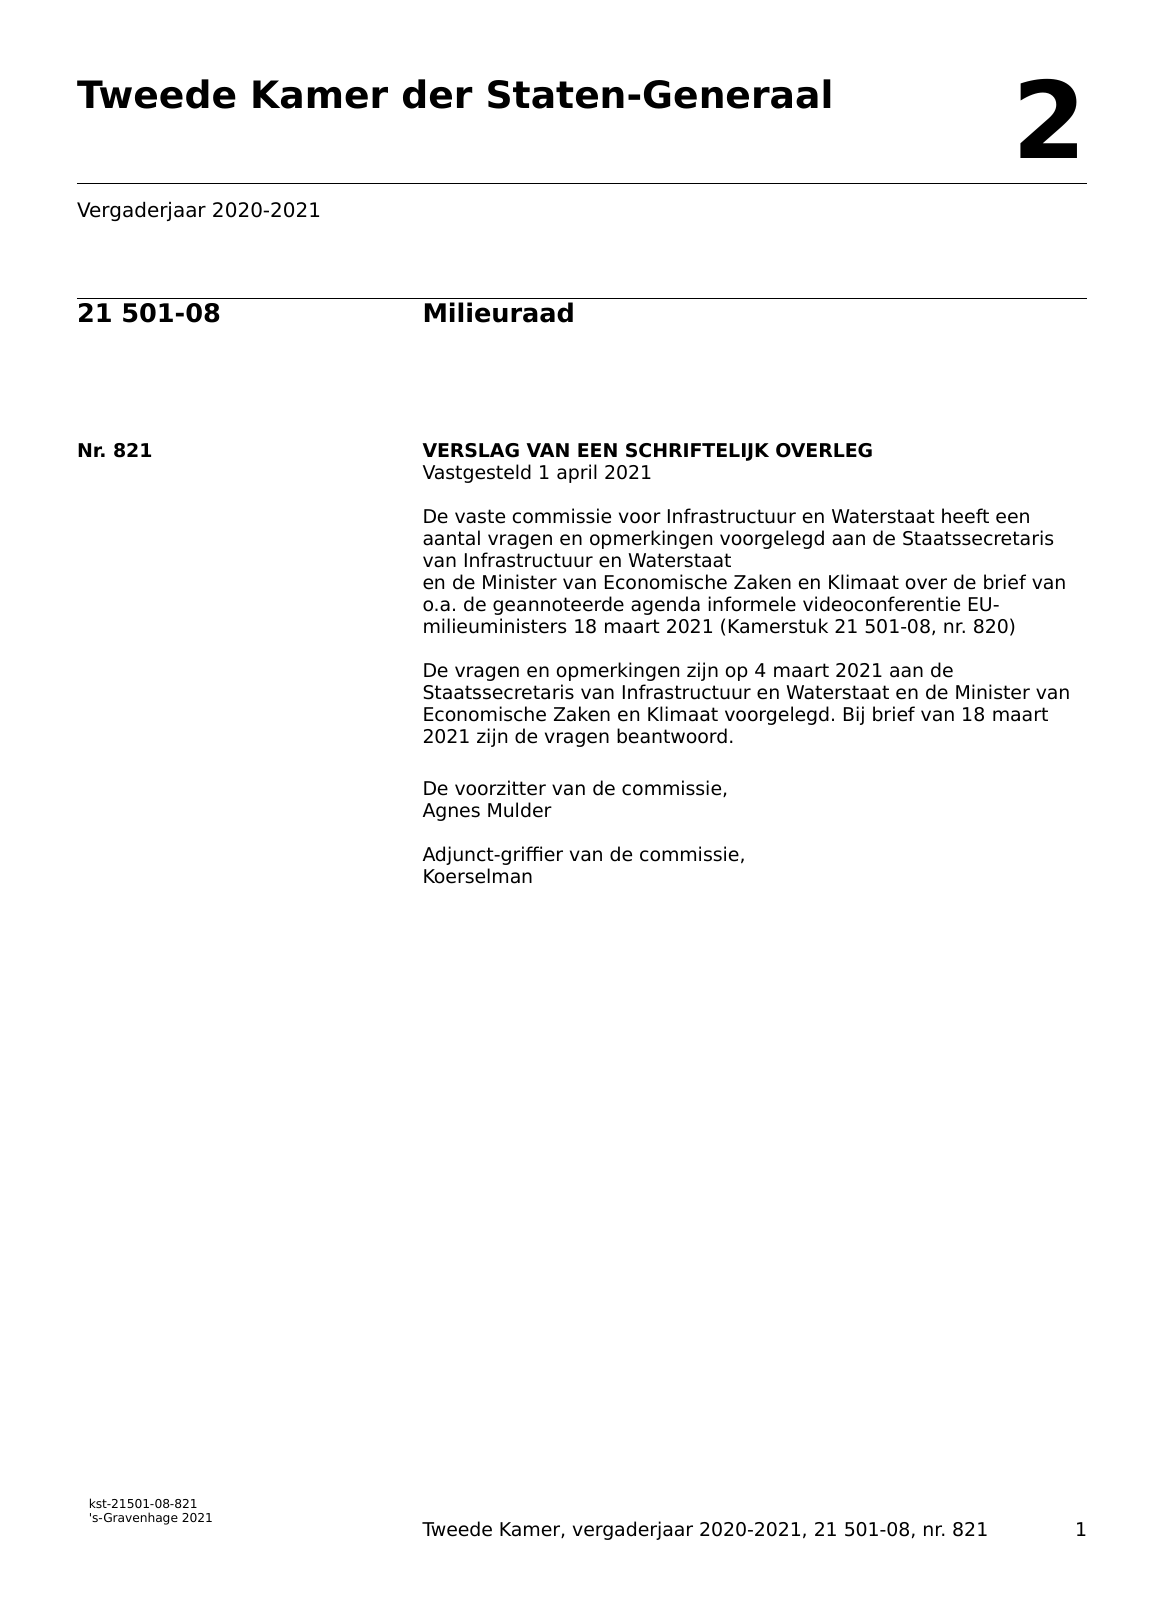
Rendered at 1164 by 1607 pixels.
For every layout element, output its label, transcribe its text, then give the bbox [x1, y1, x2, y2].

table_header Tweede Kamer der Staten-Generaal [77, 59, 886, 183]
table_header 2 [886, 59, 1087, 183]
text 's-Gravenhage 2021 [88, 1511, 323, 1525]
subtitle 21 501-08 Milieuraad [77, 299, 1087, 329]
text De vaste commissie voor Infrastructuur en Waterstaat heeft een aantal vragen en opmerkingen voorgelegd aan de Staatssecretaris van Infrastructuur en Waterstaat [422, 506, 1087, 572]
text en de Minister van Economische Zaken en Klimaat over de brief van o.a. de geannoteerde agenda informele videoconferentie EU-milieuministers 18 maart 2021 (Kamerstuk 21 501-08, nr. 820) [422, 572, 1087, 638]
table_cell Vergaderjaar 2020-2021 [77, 184, 1087, 298]
subtitle Nr. 821 VERSLAG VAN EEN SCHRIFTELIJK OVERLEG [77, 440, 1087, 462]
text De vragen en opmerkingen zijn op 4 maart 2021 aan de Staatssecretaris van Infrastructuur en Waterstaat en de Minister van Economische Zaken en Klimaat voorgelegd. Bij brief van 18 maart 2021 zijn de vragen beantwoord. [422, 660, 1087, 748]
text Vastgesteld 1 april 2021 [422, 462, 1087, 484]
text kst-21501-08-821 [88, 1497, 323, 1511]
text Adjunct-griffier van de commissie, Koerselman [422, 844, 1087, 888]
text De voorzitter van de commissie, Agnes Mulder [422, 778, 1087, 822]
